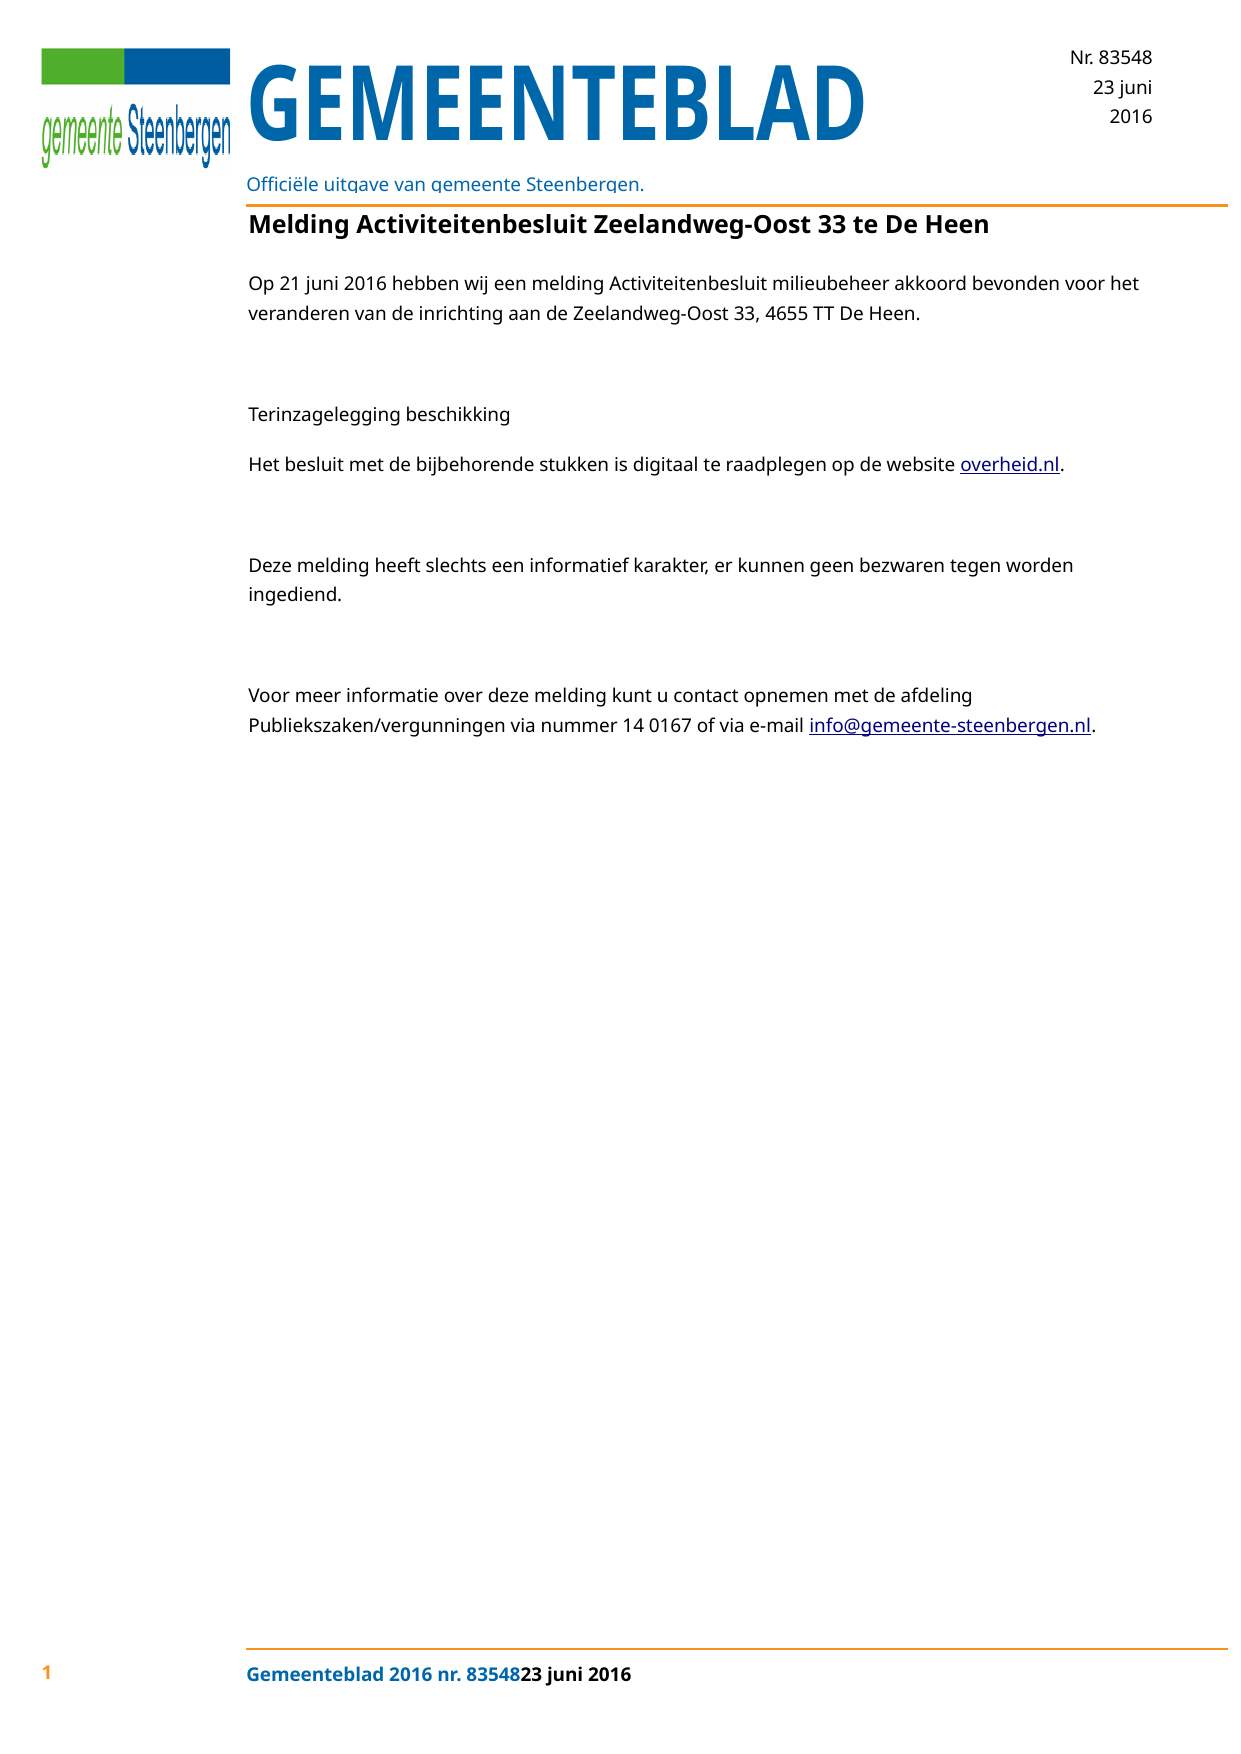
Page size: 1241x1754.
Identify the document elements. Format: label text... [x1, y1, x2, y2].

text Voor meer informatie over deze melding kunt u contact opnemen met de afdeling Publiekszaken/vergunningen via nummer 14 0167 of via e-mail info@gemeente-steenbergen.nl. [248, 682, 1152, 738]
text Terinzagelegging beschikking [248, 401, 1152, 426]
picture [41, 47, 231, 172]
text Het besluit met de bijbehorende stukken is digitaal te raadplegen op de website overheid.nl. [248, 451, 1152, 477]
text Melding Activiteitenbesluit Zeelandweg-Oost 33 te De Heen [248, 207, 1152, 241]
text Op 21 juni 2016 hebben wij een melding Activiteitenbesluit milieubeheer akkoord bevonden voor het veranderen van de inrichting aan de Zeelandweg-Oost 33, 4655 TT De Heen. [248, 270, 1152, 326]
text Deze melding heeft slechts een informatief karakter, er kunnen geen bezwaren tegen worden ingediend. [248, 552, 1152, 607]
